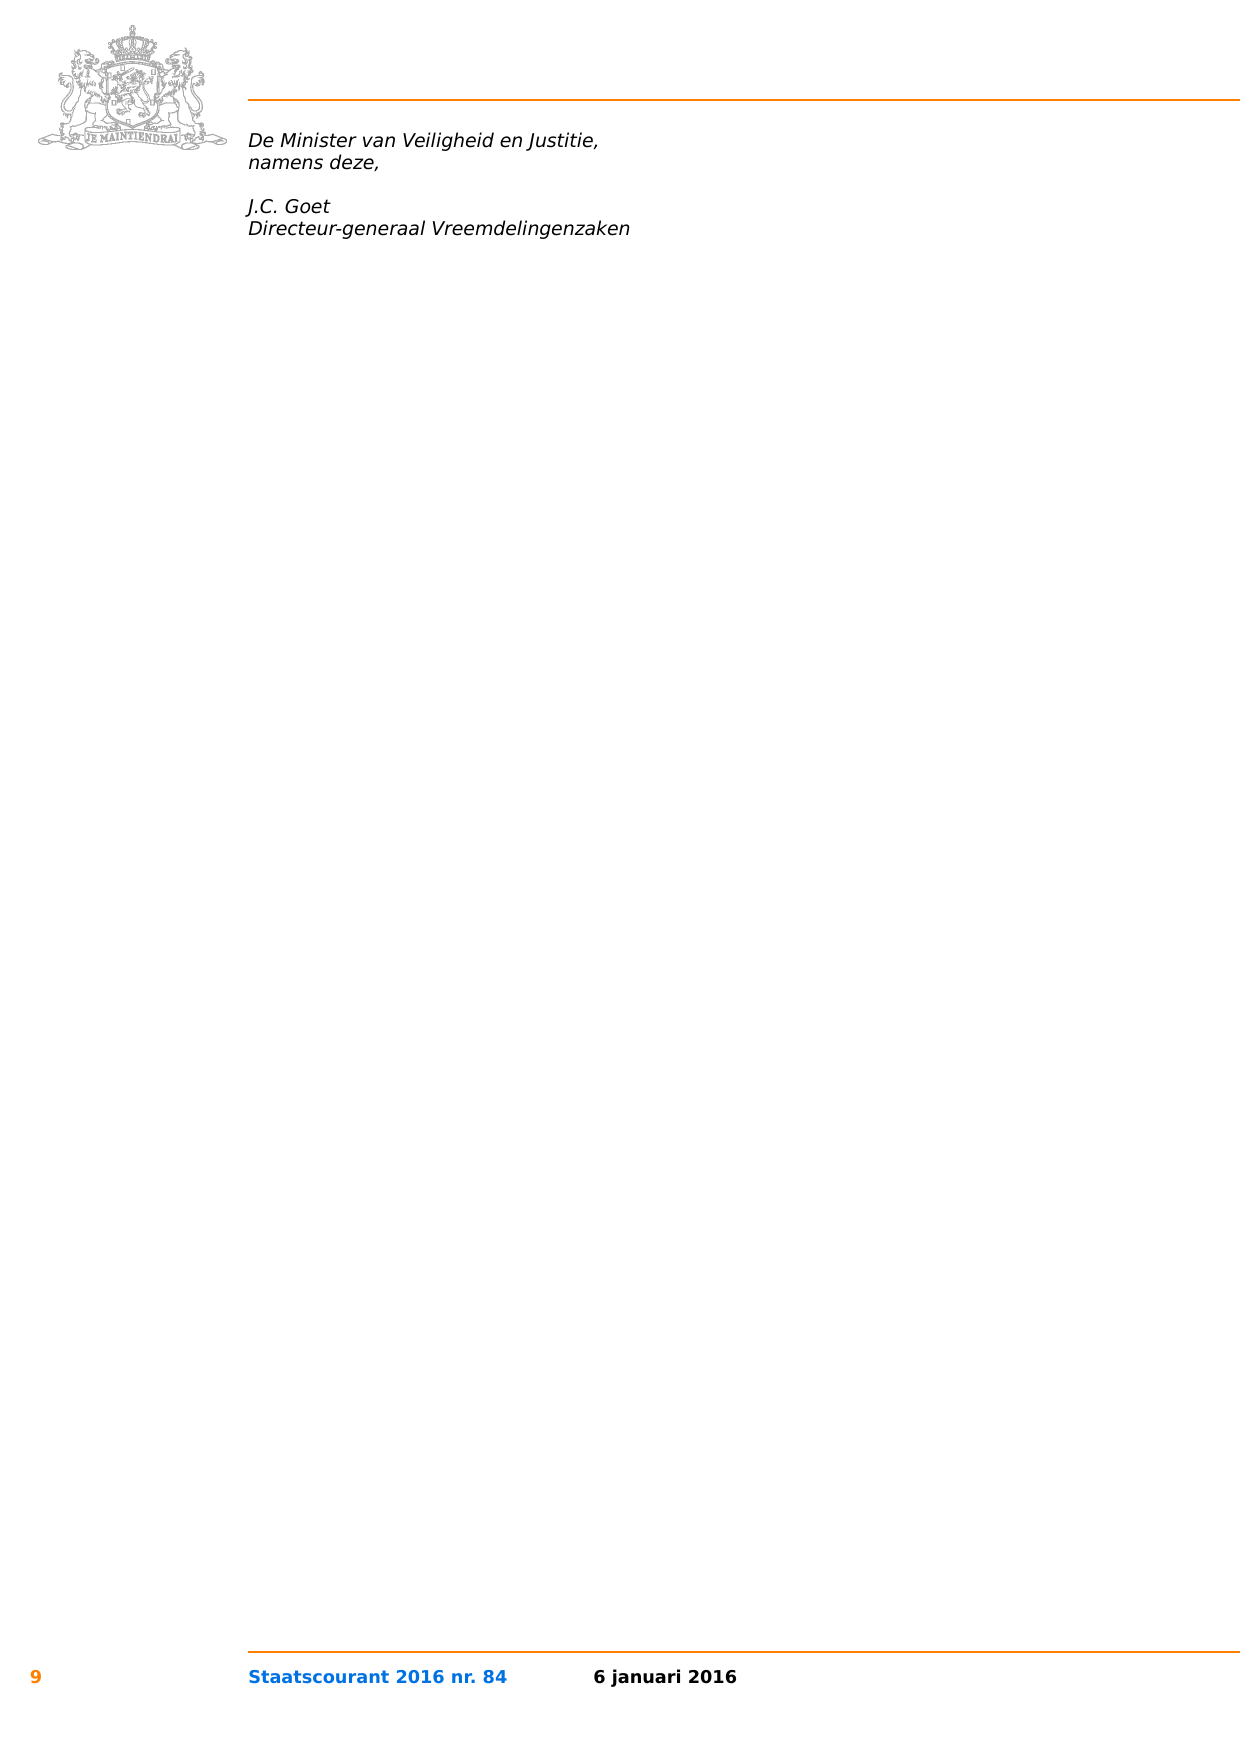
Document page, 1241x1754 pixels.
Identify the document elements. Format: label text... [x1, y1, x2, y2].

picture [38, 25, 227, 150]
text De Minister van Veiligheid en Justitie, namens deze, J.C. Goet Directeur-generaal Vreemdelingenzaken [248, 130, 1163, 240]
